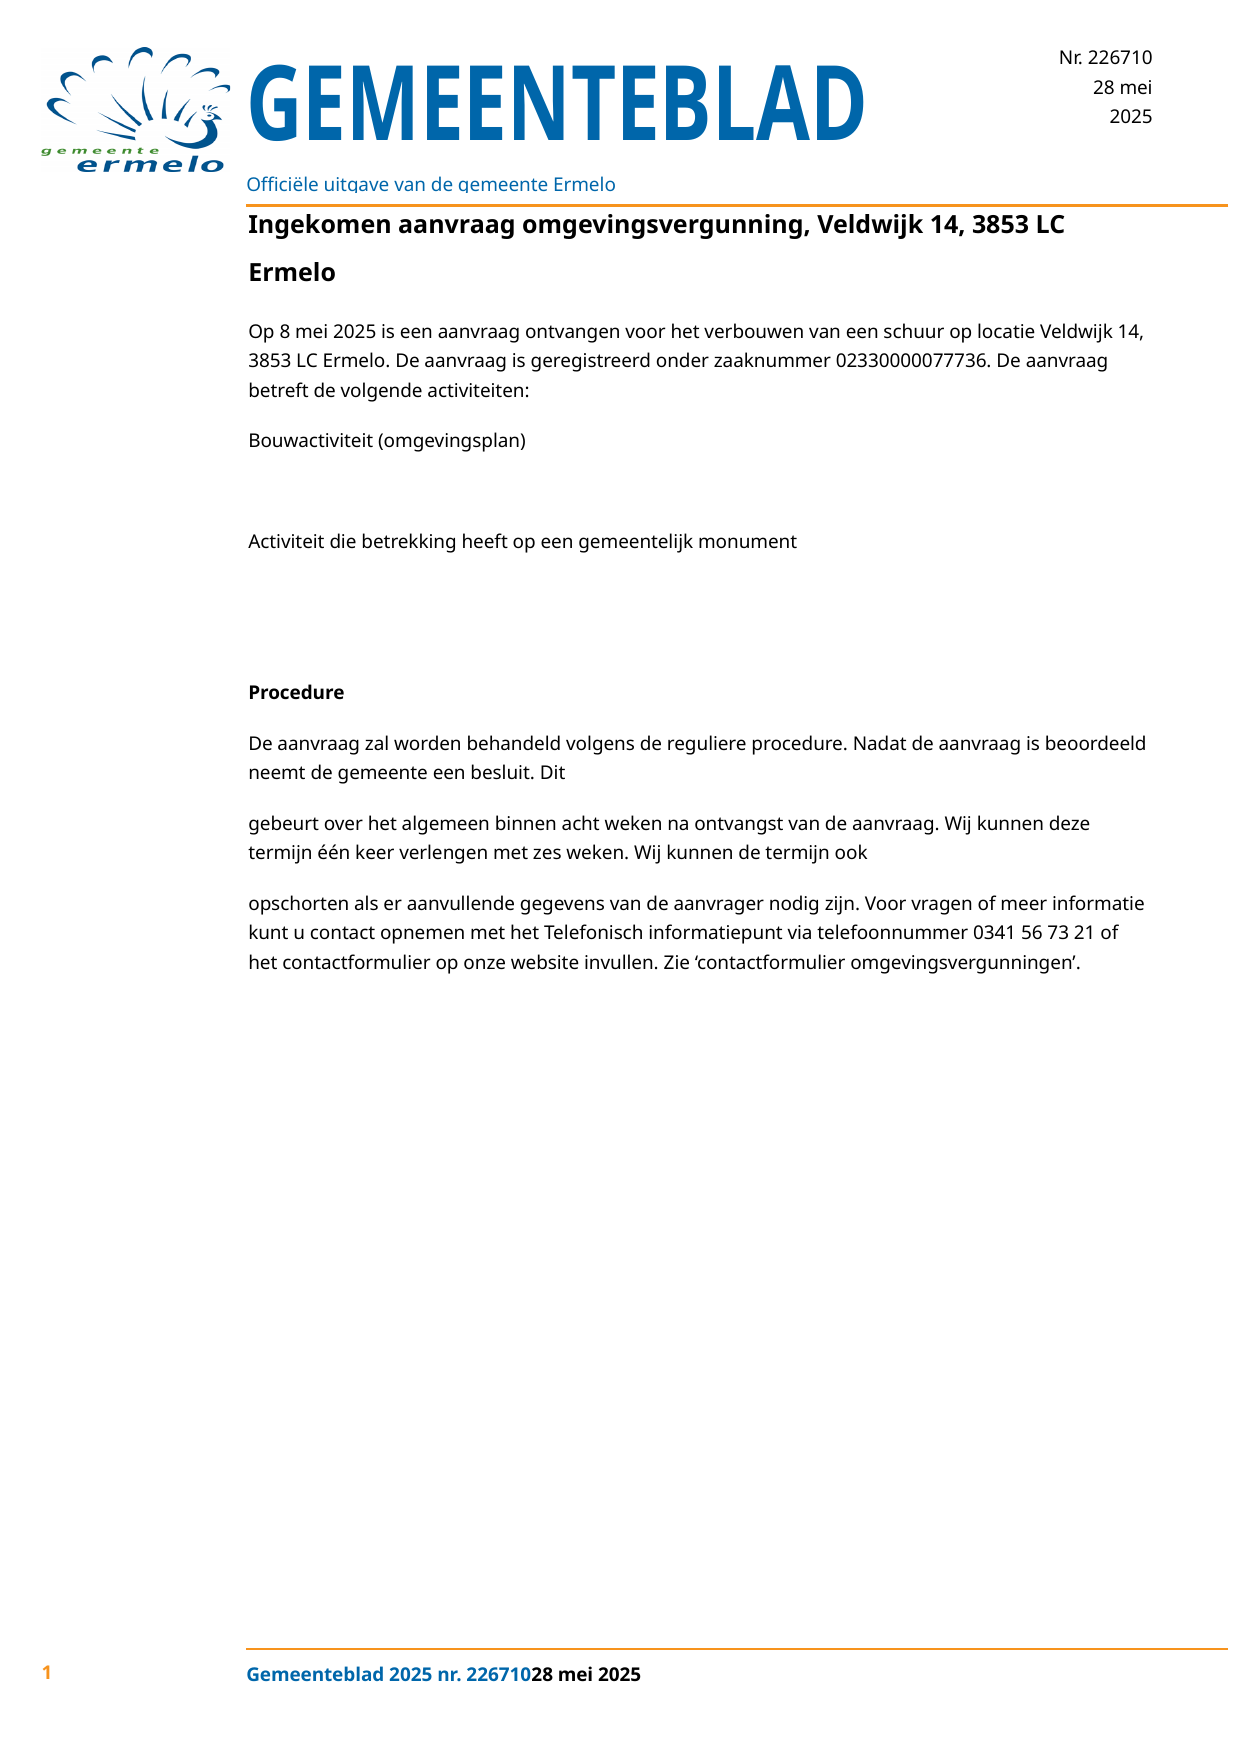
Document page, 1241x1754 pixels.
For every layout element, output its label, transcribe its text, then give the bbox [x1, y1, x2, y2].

text opschorten als er aanvullende gegevens van de aanvrager nodig zijn. Voor vragen of meer informatie kunt u contact opnemen met het Telefonisch informatiepunt via telefoonnummer 0341 56 73 21 of het contactformulier op onze website invullen. Zie ‘contactformulier omgevingsvergunningen’. [248, 890, 1152, 975]
text Ingekomen aanvraag omgevingsvergunning, Veldwijk 14, 3853 LC Ermelo [248, 207, 1152, 288]
text Op 8 mei 2025 is een aanvraag ontvangen voor het verbouwen van een schuur op locatie Veldwijk 14, 3853 LC Ermelo. De aanvraag is geregistreerd onder zaaknummer 02330000077736. De aanvraag betreft de volgende activiteiten: [248, 318, 1152, 403]
text gebeurt over het algemeen binnen acht weken na ontvangst van de aanvraag. Wij kunnen deze termijn één keer verlengen met zes weken. Wij kunnen de termijn ook [248, 810, 1152, 865]
text Activiteit die betrekking heeft op een gemeentelijk monument [248, 528, 1152, 554]
text De aanvraag zal worden behandeld volgens de reguliere procedure. Nadat de aanvraag is beoordeeld neemt de gemeente een besluit. Dit [248, 730, 1152, 785]
picture [41, 47, 231, 172]
text Procedure [248, 679, 1152, 705]
text Bouwactiviteit (omgevingsplan) [248, 427, 1152, 453]
